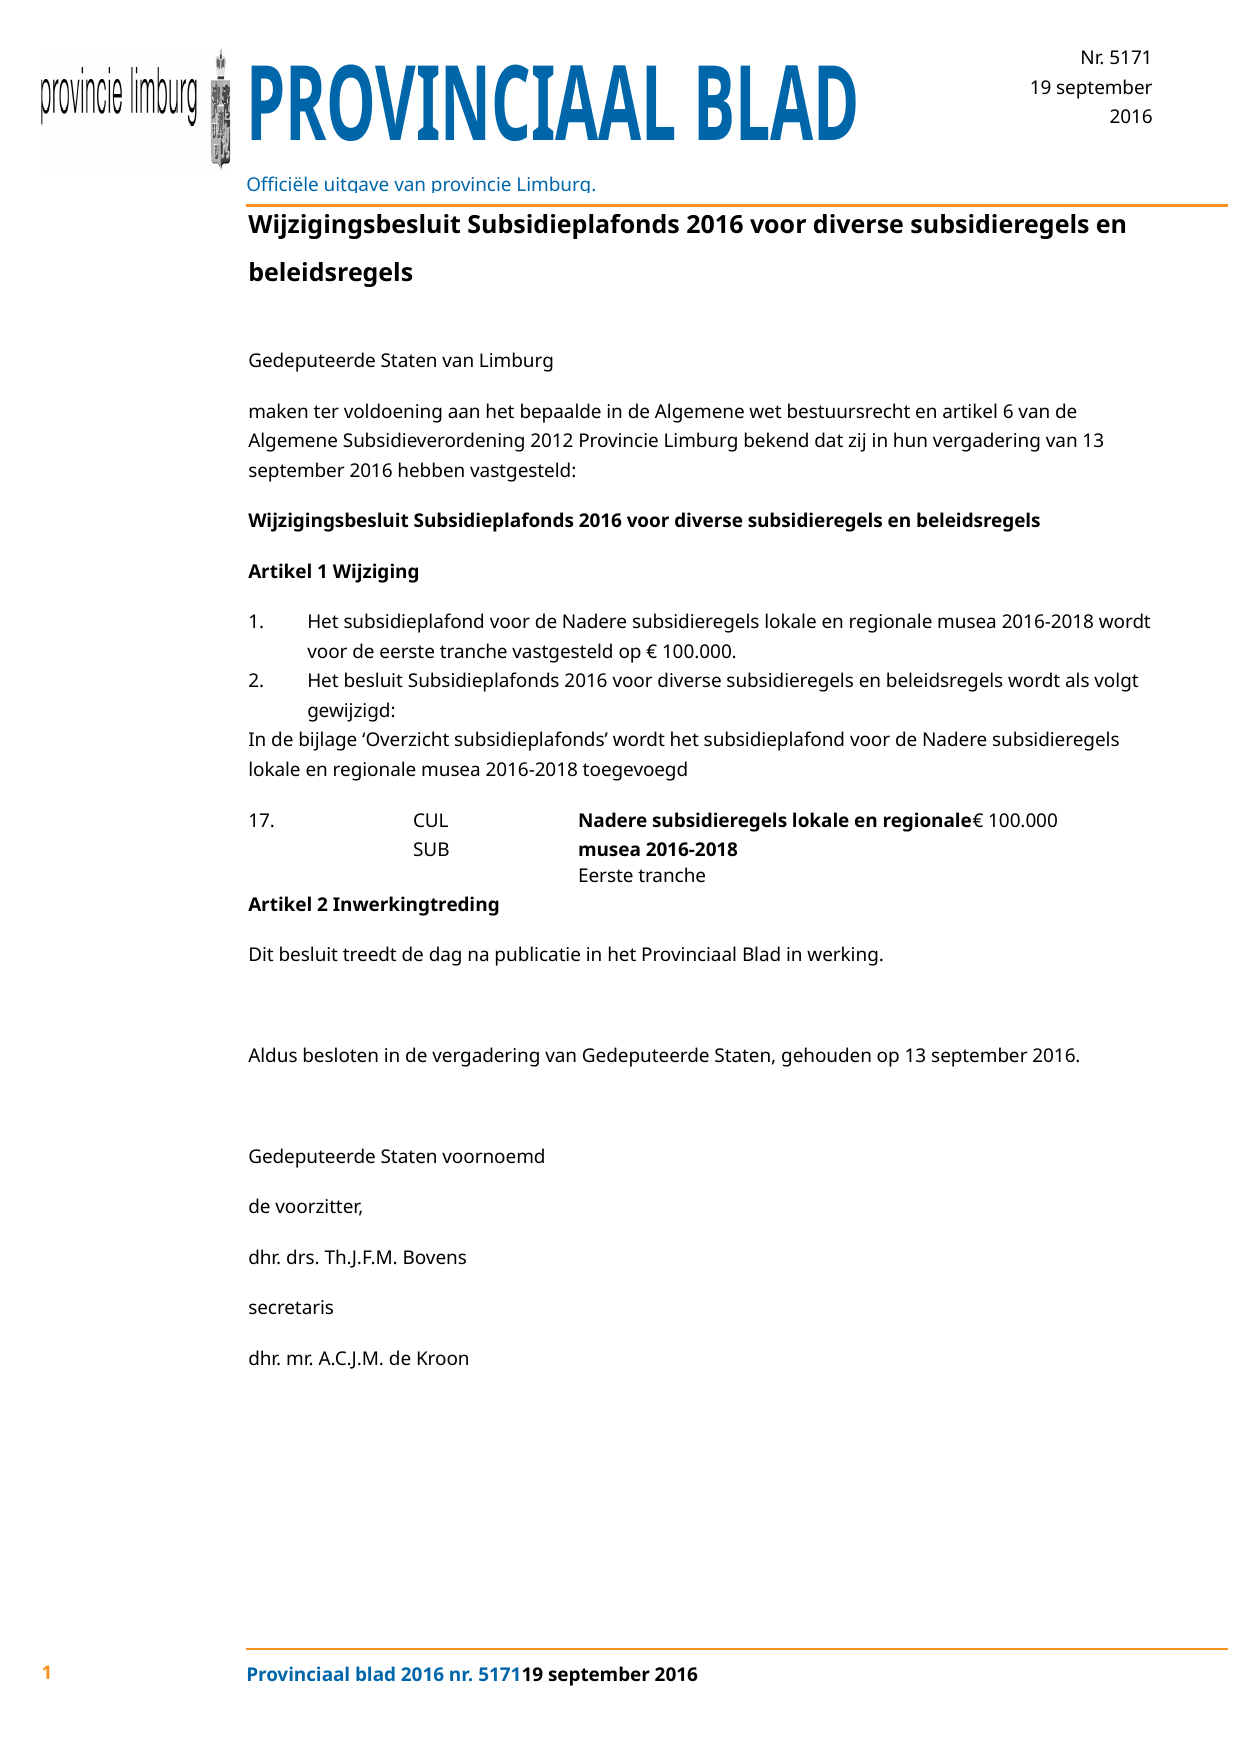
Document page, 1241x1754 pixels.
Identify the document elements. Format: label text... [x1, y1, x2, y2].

text In de bijlage ‘Overzicht subsidieplafonds’ wordt het subsidieplafond voor de Nadere subsidieregels lokale en regionale musea 2016-2018 toegevoegd [248, 727, 1152, 782]
text dhr. drs. Th.J.F.M. Bovens [248, 1244, 1152, 1270]
text Gedeputeerde Staten voornoemd [248, 1143, 1152, 1169]
text Wijzigingsbesluit Subsidieplafonds 2016 voor diverse subsidieregels en beleidsregels [248, 207, 1152, 288]
text Gedeputeerde Staten van Limburg [248, 347, 1152, 373]
table_header Nadere subsidieregels lokale en regionale musea 2016-2018 [578, 807, 972, 862]
text dhr. mr. A.C.J.M. de Kroon [248, 1345, 1152, 1371]
table_header CUL SUB [413, 807, 578, 862]
text Aldus besloten in de vergadering van Gedeputeerde Staten, gehouden op 13 september 2016. [248, 1042, 1152, 1068]
table_header € 100.000 [972, 807, 1152, 862]
table_cell Eerste tranche [578, 862, 972, 888]
text Artikel 2 Inwerkingtreding [248, 891, 1152, 917]
table_cell [248, 862, 413, 888]
list Het besluit Subsidieplafonds 2016 voor diverse subsidieregels en beleidsregels wordt als volgt gewijzigd: [248, 667, 1152, 723]
text Artikel 1 Wijziging [248, 558, 1152, 584]
table_cell [413, 862, 578, 888]
picture [41, 47, 231, 172]
text de voorzitter, [248, 1193, 1152, 1219]
text Wijzigingsbesluit Subsidieplafonds 2016 voor diverse subsidieregels en beleidsregels [248, 507, 1152, 533]
text secretaris [248, 1294, 1152, 1320]
text Dit besluit treedt de dag na publicatie in het Provinciaal Blad in werking. [248, 941, 1152, 967]
table_cell [972, 862, 1152, 888]
table_header 17. [248, 807, 413, 862]
text maken ter voldoening aan het bepaalde in de Algemene wet bestuursrecht en artikel 6 van de Algemene Subsidieverordening 2012 Provincie Limburg bekend dat zij in hun vergadering van 13 september 2016 hebben vastgesteld: [248, 398, 1152, 483]
list Het subsidieplafond voor de Nadere subsidieregels lokale en regionale musea 2016-2018 wordt voor de eerste tranche vastgesteld op € 100.000. [248, 608, 1152, 664]
